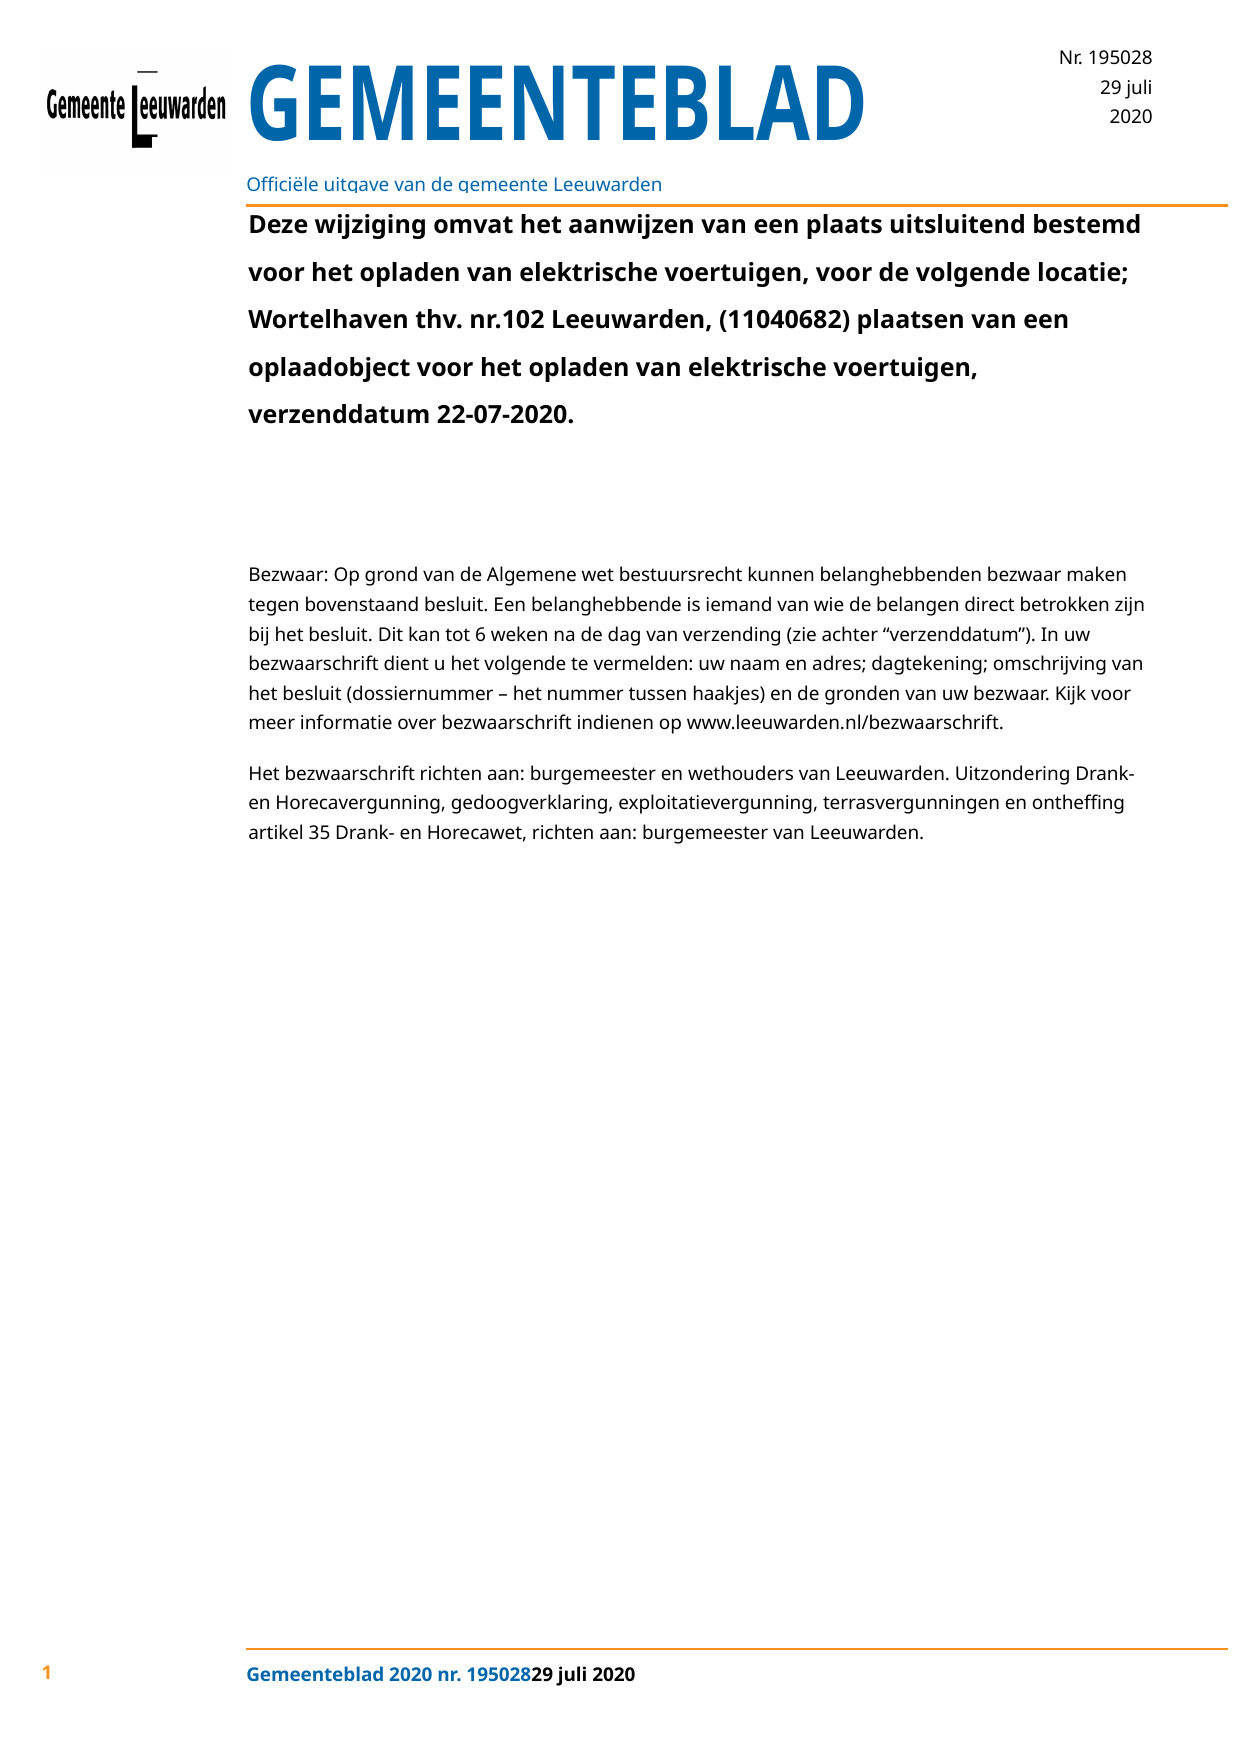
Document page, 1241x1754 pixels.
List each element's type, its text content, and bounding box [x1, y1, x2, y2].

text Het bezwaarschrift richten aan: burgemeester en wethouders van Leeuwarden. Uitzondering Drank- en Horecavergunning, gedoogverklaring, exploitatievergunning, terrasvergunningen en ontheffing artikel 35 Drank- en Horecawet, richten aan: burgemeester van Leeuwarden. [248, 760, 1152, 845]
text Bezwaar: Op grond van de Algemene wet bestuursrecht kunnen belanghebbenden bezwaar maken tegen bovenstaand besluit. Een belanghebbende is iemand van wie de belangen direct betrokken zijn bij het besluit. Dit kan tot 6 weken na de dag van verzending (zie achter “verzenddatum”). In uw bezwaarschrift dient u het volgende te vermelden: uw naam en adres; dagtekening; omschrijving van het besluit (dossiernummer – het nummer tussen haakjes) en de gronden van uw bezwaar. Kijk voor meer informatie over bezwaarschrift indienen op www.leeuwarden.nl/bezwaarschrift. [248, 562, 1152, 735]
text Deze wijziging omvat het aanwijzen van een plaats uitsluitend bestemd voor het opladen van elektrische voertuigen, voor de volgende locatie; Wortelhaven thv. nr.102 Leeuwarden, (11040682) plaatsen van een oplaadobject voor het opladen van elektrische voertuigen, verzenddatum 22-07-2020. [248, 207, 1152, 431]
picture [41, 47, 231, 172]
